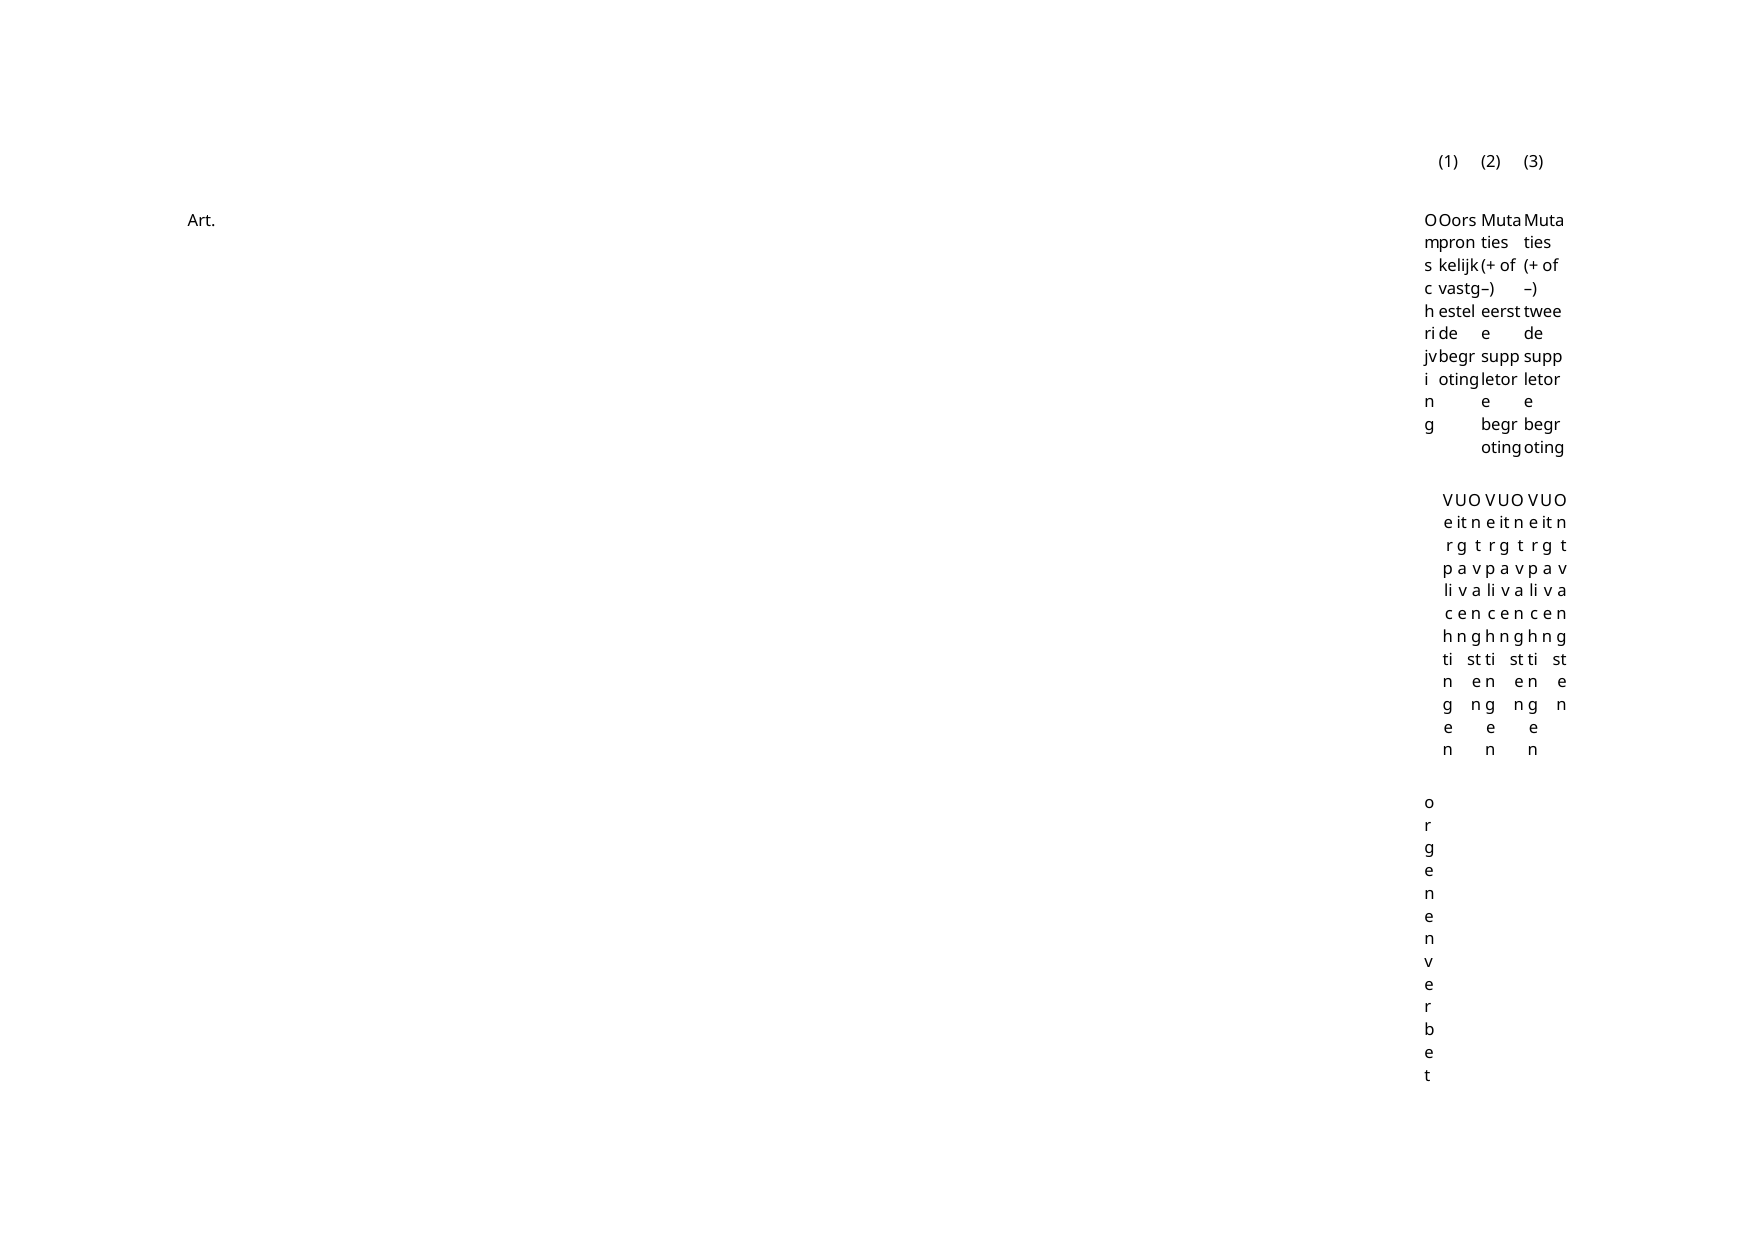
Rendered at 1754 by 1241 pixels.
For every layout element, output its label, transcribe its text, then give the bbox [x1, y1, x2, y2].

table_cell Verplichtingen [1438, 488, 1452, 791]
table_cell [1552, 791, 1566, 1086]
table_cell Oorspronkelijk vastgestelde begroting [1438, 209, 1481, 488]
table_cell Ontvangsten [1552, 488, 1566, 791]
table_cell [1467, 791, 1481, 1086]
table_header (2) [1481, 150, 1523, 208]
table_header (3) [1524, 150, 1566, 208]
table_cell Ontvangsten [1467, 488, 1481, 791]
table_cell [1481, 791, 1495, 1086]
table_cell [1509, 791, 1523, 1086]
table_cell [188, 791, 1424, 1086]
table_cell [1524, 791, 1538, 1086]
table_header [188, 150, 1424, 208]
table_cell Uitgaven [1453, 488, 1467, 791]
table_cell [188, 488, 1424, 791]
table_cell Mutaties (+ of –) eerste suppletore begroting [1481, 209, 1523, 488]
table_cell [1495, 791, 1509, 1086]
table_cell Uitgaven [1495, 488, 1509, 791]
table_cell [1424, 488, 1438, 791]
table_cell Verplichtingen [1481, 488, 1495, 791]
table_cell Mutaties (+ of –) tweede suppletore begroting [1524, 209, 1566, 488]
table_cell Art. [188, 209, 1424, 488]
table_cell [1538, 791, 1552, 1086]
table_cell Uitgaven [1538, 488, 1552, 791]
table_header [1424, 150, 1438, 208]
table_cell Omschrijving [1424, 209, 1438, 488]
table_cell Verplichtingen [1524, 488, 1538, 791]
table_cell orgen en verbet [1424, 791, 1438, 1086]
table_header (1) [1438, 150, 1481, 208]
table_cell Ontvangsten [1509, 488, 1523, 791]
table_cell [1453, 791, 1467, 1086]
table_cell [1438, 791, 1452, 1086]
